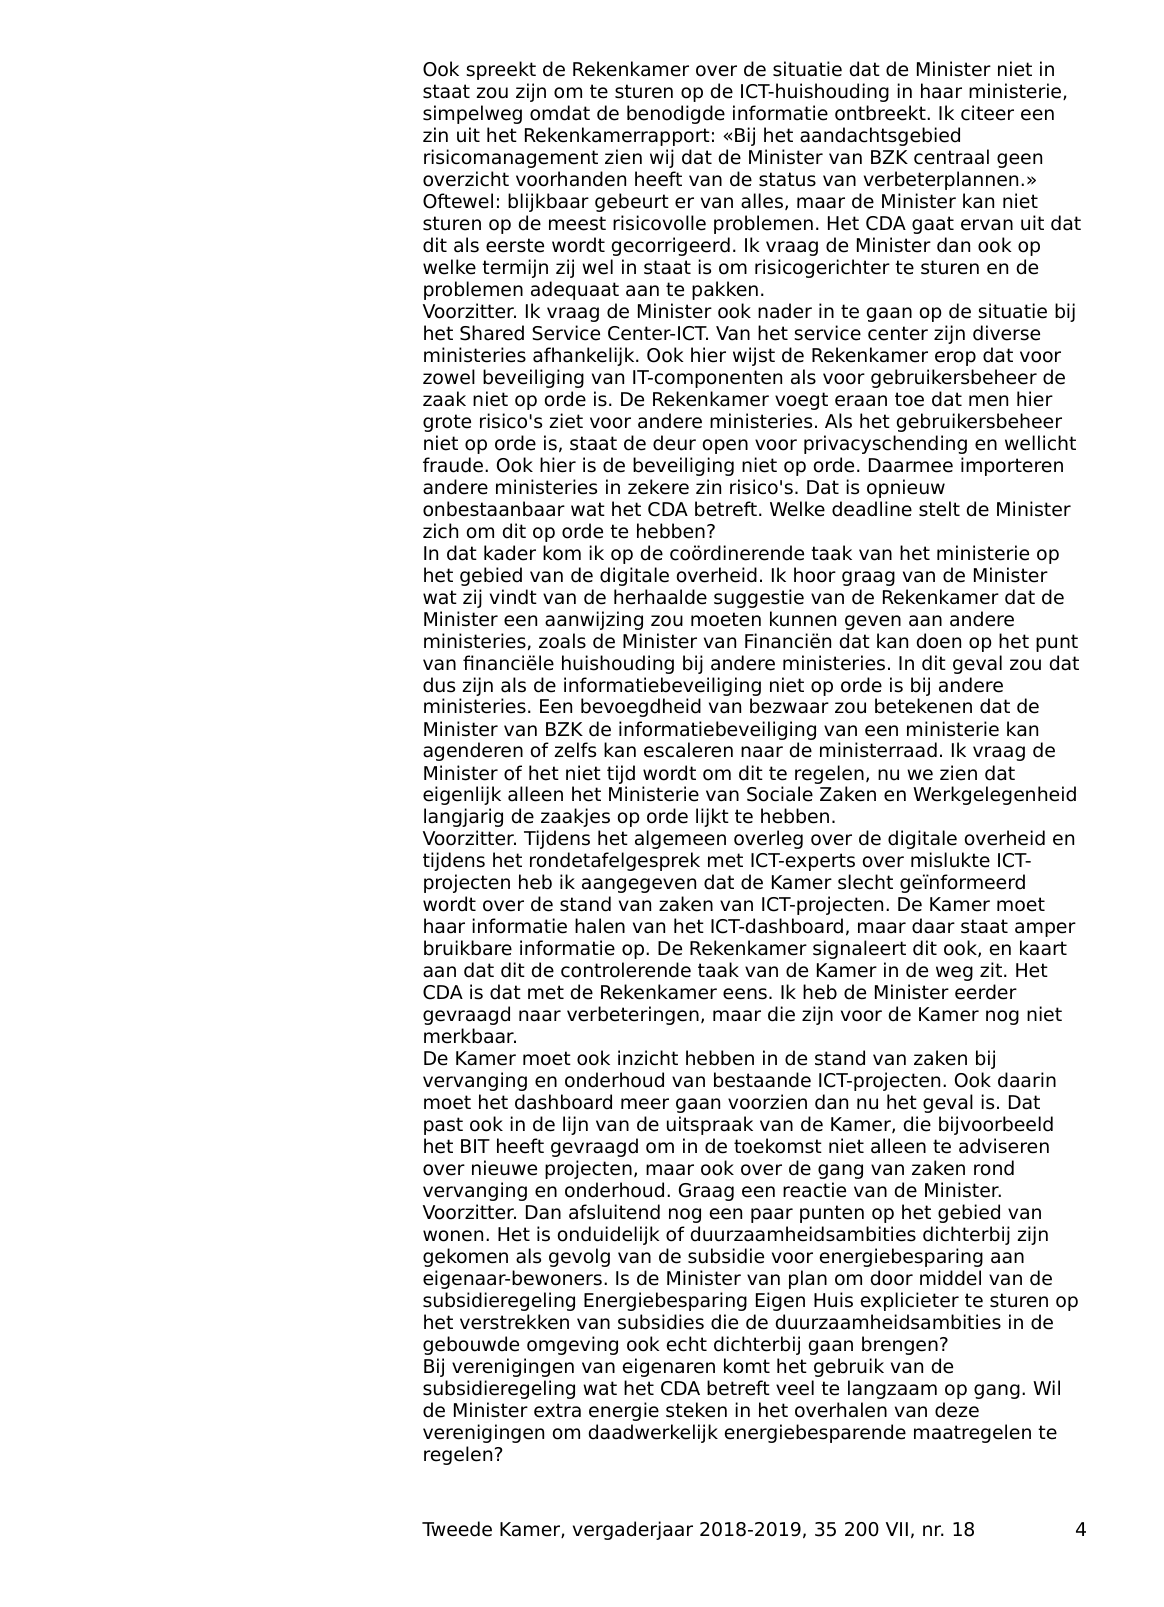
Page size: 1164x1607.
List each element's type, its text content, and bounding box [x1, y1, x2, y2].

text Voorzitter. Dan afsluitend nog een paar punten op het gebied van wonen. Het is onduidelijk of duurzaamheidsambities dichterbij zijn gekomen als gevolg van de subsidie voor energiebesparing aan eigenaar-bewoners. Is de Minister van plan om door middel van de subsidieregeling Energiebesparing Eigen Huis explicieter te sturen op het verstrekken van subsidies die de duurzaamheidsambities in de gebouwde omgeving ook echt dichterbij gaan brengen? [422, 1202, 1087, 1356]
text Voorzitter. Tijdens het algemeen overleg over de digitale overheid en tijdens het rondetafelgesprek met ICT-experts over mislukte ICT-projecten heb ik aangegeven dat de Kamer slecht geïnformeerd wordt over de stand van zaken van ICT-projecten. De Kamer moet haar informatie halen van het ICT-dashboard, maar daar staat amper bruikbare informatie op. De Rekenkamer signaleert dit ook, en kaart aan dat dit de controlerende taak van de Kamer in de weg zit. Het CDA is dat met de Rekenkamer eens. Ik heb de Minister eerder gevraagd naar verbeteringen, maar die zijn voor de Kamer nog niet merkbaar. [422, 828, 1087, 1048]
text Ook spreekt de Rekenkamer over de situatie dat de Minister niet in staat zou zijn om te sturen op de ICT-huishouding in haar ministerie, simpelweg omdat de benodigde informatie ontbreekt. Ik citeer een zin uit het Rekenkamerrapport: «Bij het aandachtsgebied risicomanagement zien wij dat de Minister van BZK centraal geen overzicht voorhanden heeft van de status van verbeterplannen.» Oftewel: blijkbaar gebeurt er van alles, maar de Minister kan niet sturen op de meest risicovolle problemen. Het CDA gaat ervan uit dat dit als eerste wordt gecorrigeerd. Ik vraag de Minister dan ook op welke termijn zij wel in staat is om risicogerichter te sturen en de problemen adequaat aan te pakken. [422, 59, 1087, 301]
text In dat kader kom ik op de coördinerende taak van het ministerie op het gebied van de digitale overheid. Ik hoor graag van de Minister wat zij vindt van de herhaalde suggestie van de Rekenkamer dat de Minister een aanwijzing zou moeten kunnen geven aan andere ministeries, zoals de Minister van Financiën dat kan doen op het punt van financiële huishouding bij andere ministeries. In dit geval zou dat dus zijn als de informatiebeveiliging niet op orde is bij andere ministeries. Een bevoegdheid van bezwaar zou betekenen dat de Minister van BZK de informatiebeveiliging van een ministerie kan agenderen of zelfs kan escaleren naar de ministerraad. Ik vraag de Minister of het niet tijd wordt om dit te regelen, nu we zien dat eigenlijk alleen het Ministerie van Sociale Zaken en Werkgelegenheid langjarig de zaakjes op orde lijkt te hebben. [422, 543, 1087, 828]
text Bij verenigingen van eigenaren komt het gebruik van de subsidieregeling wat het CDA betreft veel te langzaam op gang. Wil de Minister extra energie steken in het overhalen van deze verenigingen om daadwerkelijk energiebesparende maatregelen te regelen? [422, 1356, 1087, 1466]
text De Kamer moet ook inzicht hebben in de stand van zaken bij vervanging en onderhoud van bestaande ICT-projecten. Ook daarin moet het dashboard meer gaan voorzien dan nu het geval is. Dat past ook in de lijn van de uitspraak van de Kamer, die bijvoorbeeld het BIT heeft gevraagd om in de toekomst niet alleen te adviseren over nieuwe projecten, maar ook over de gang van zaken rond vervanging en onderhoud. Graag een reactie van de Minister. [422, 1048, 1087, 1202]
text Voorzitter. Ik vraag de Minister ook nader in te gaan op de situatie bij het Shared Service Center-ICT. Van het service center zijn diverse ministeries afhankelijk. Ook hier wijst de Rekenkamer erop dat voor zowel beveiliging van IT-componenten als voor gebruikersbeheer de zaak niet op orde is. De Rekenkamer voegt eraan toe dat men hier grote risico's ziet voor andere ministeries. Als het gebruikersbeheer niet op orde is, staat de deur open voor privacyschending en wellicht fraude. Ook hier is de beveiliging niet op orde. Daarmee importeren andere ministeries in zekere zin risico's. Dat is opnieuw onbestaanbaar wat het CDA betreft. Welke deadline stelt de Minister zich om dit op orde te hebben? [422, 301, 1087, 543]
